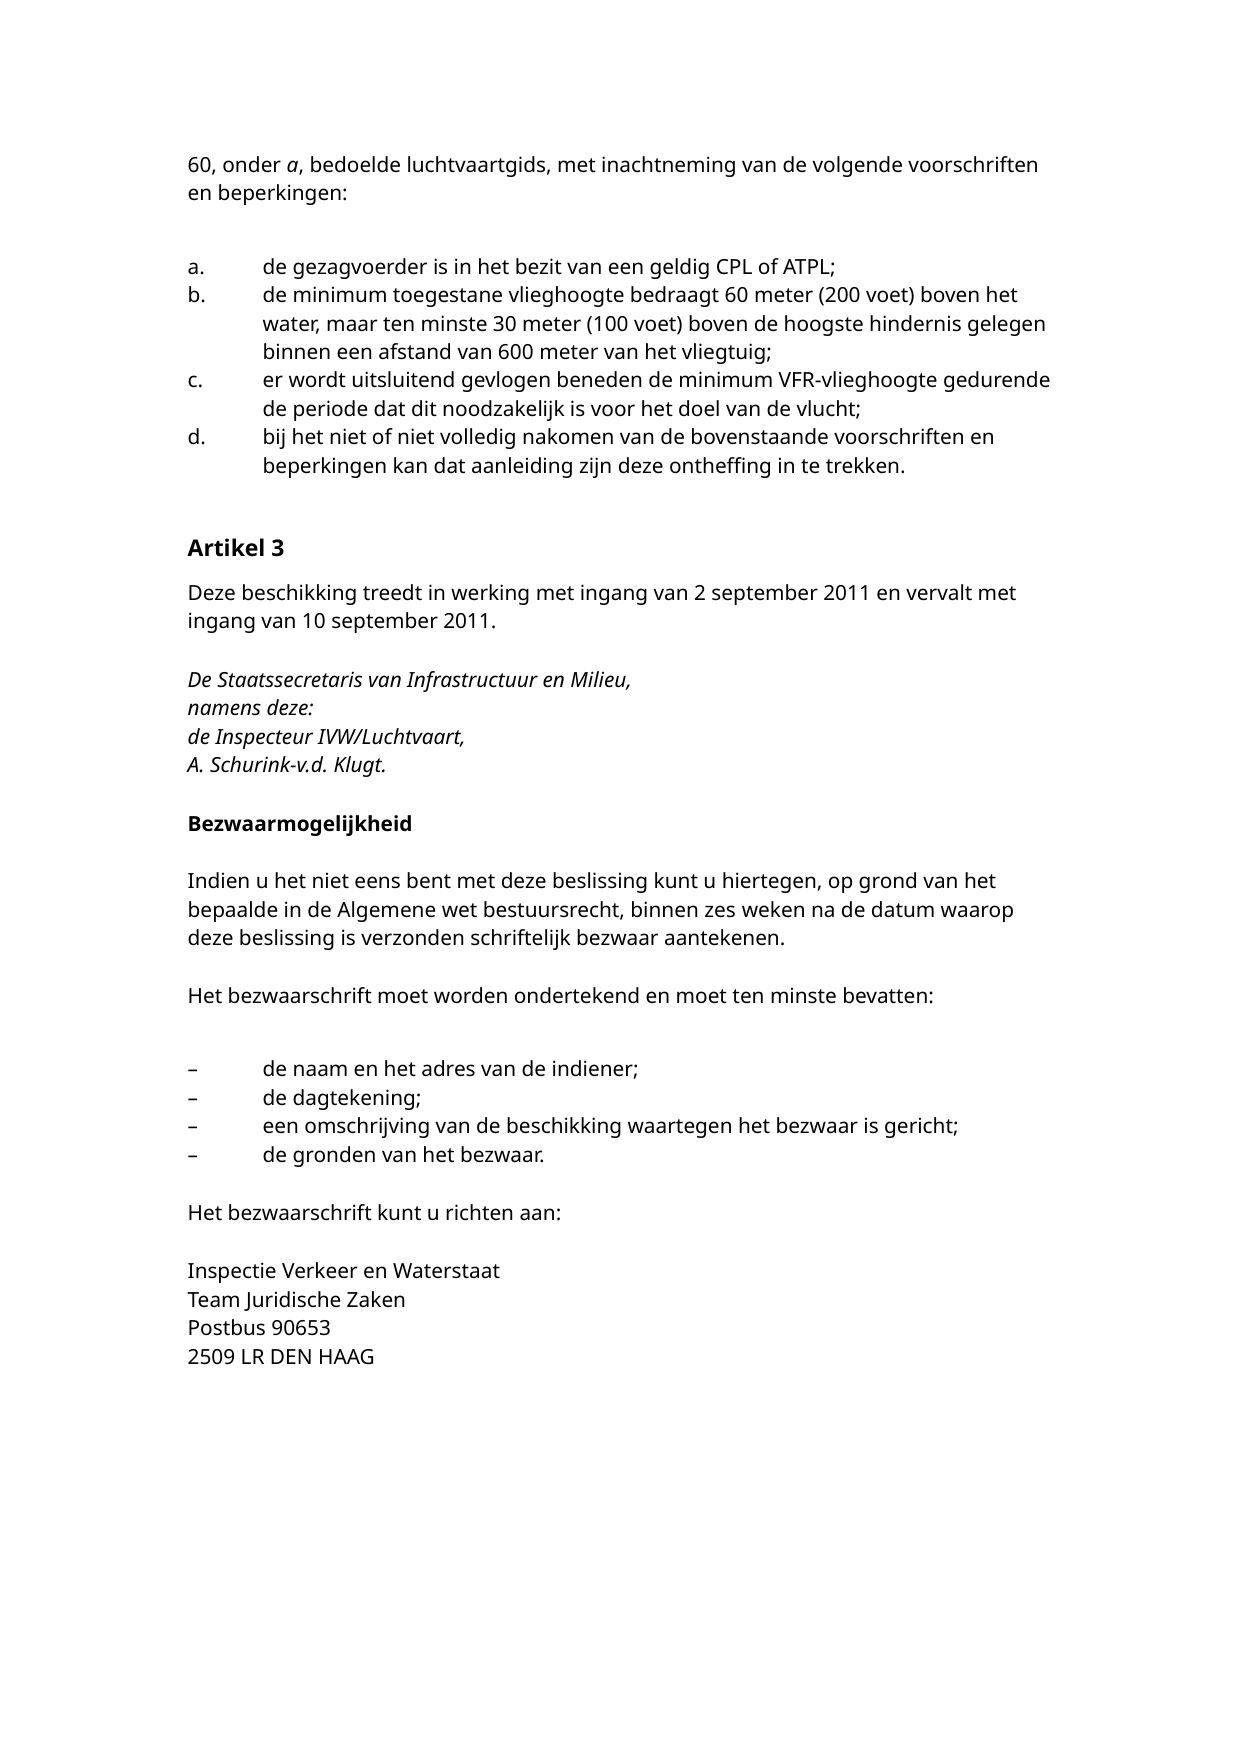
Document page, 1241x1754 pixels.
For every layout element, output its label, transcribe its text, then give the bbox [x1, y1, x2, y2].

text Het bezwaarschrift kunt u richten aan: [187, 1198, 1053, 1227]
list bij het niet of niet volledig nakomen van de bovenstaande voorschriften en beperkingen kan dat aanleiding zijn deze ontheffing in te trekken. [187, 422, 1053, 479]
text namens deze: [187, 693, 1053, 722]
list een omschrijving van de beschikking waartegen het bezwaar is gericht; [187, 1111, 1053, 1140]
list de gezagvoerder is in het bezit van een geldig CPL of ATPL; [187, 252, 1053, 280]
text Het bezwaarschrift moet worden ondertekend en moet ten minste bevatten: [187, 981, 1053, 1010]
subtitle Artikel 3 [187, 532, 1053, 563]
text Team Juridische Zaken [187, 1285, 1053, 1313]
text 2509 LR DEN HAAG [187, 1342, 1053, 1370]
text Inspectie Verkeer en Waterstaat [187, 1257, 1053, 1285]
text A. Schurink-v.d. Klugt. [187, 750, 1053, 779]
text 60, onder a, bedoelde luchtvaartgids, met inachtneming van de volgende voorschriften en beperkingen: [187, 150, 1053, 207]
text Postbus 90653 [187, 1313, 1053, 1342]
list de gronden van het bezwaar. [187, 1140, 1053, 1168]
list de naam en het adres van de indiener; [187, 1054, 1053, 1083]
list de minimum toegestane vlieghoogte bedraagt 60 meter (200 voet) boven het water, maar ten minste 30 meter (100 voet) boven de hoogste hindernis gelegen binnen een afstand van 600 meter van het vliegtuig; [187, 280, 1053, 366]
text Indien u het niet eens bent met deze beslissing kunt u hiertegen, op grond van het bepaalde in de Algemene wet bestuursrecht, binnen zes weken na de datum waarop deze beslissing is verzonden schriftelijk bezwaar aantekenen. [187, 867, 1053, 952]
text De Staatssecretaris van Infrastructuur en Milieu, [187, 665, 1053, 693]
list de dagtekening; [187, 1083, 1053, 1111]
text Deze beschikking treedt in werking met ingang van 2 september 2011 en vervalt met ingang van 10 september 2011. [187, 578, 1053, 635]
text Bezwaarmogelijkheid [187, 809, 1053, 837]
text de Inspecteur IVW/Luchtvaart, [187, 722, 1053, 750]
list er wordt uitsluitend gevlogen beneden de minimum VFR-vlieghoogte gedurende de periode dat dit noodzakelijk is voor het doel van de vlucht; [187, 366, 1053, 422]
